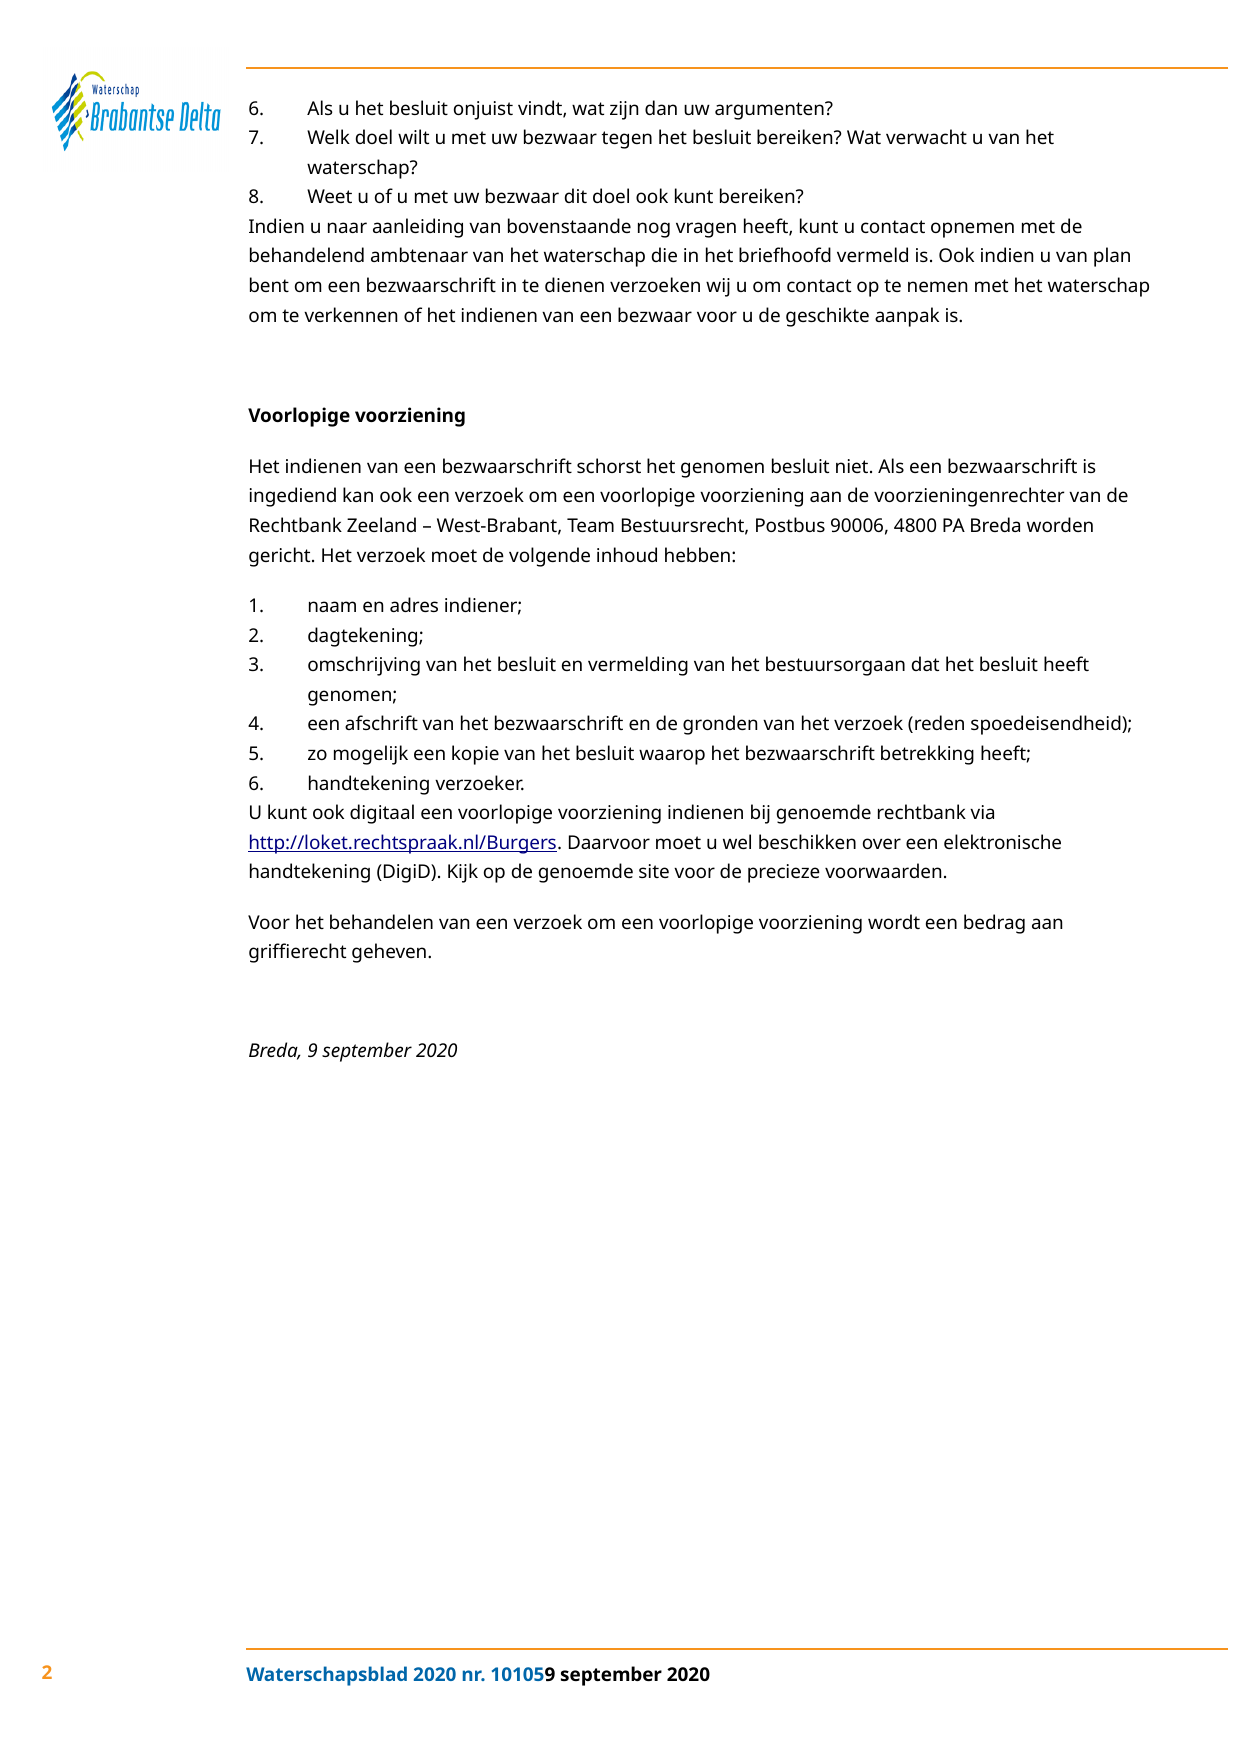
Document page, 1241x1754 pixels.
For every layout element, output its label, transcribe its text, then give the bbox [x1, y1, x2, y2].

list zo mogelijk een kopie van het besluit waarop het bezwaarschrift betrekking heeft; [248, 740, 1152, 766]
text Voor het behandelen van een verzoek om een voorlopige voorziening wordt een bedrag aan griffierecht geheven. [248, 909, 1152, 964]
text U kunt ook digitaal een voorlopige voorziening indienen bij genoemde rechtbank via http://loket.rechtspraak.nl/Burgers. Daarvoor moet u wel beschikken over een elektronische handtekening (DigiD). Kijk op de genoemde site voor de precieze voorwaarden. [248, 799, 1152, 884]
list dagtekening; [248, 622, 1152, 648]
list een afschrift van het bezwaarschrift en de gronden van het verzoek (reden spoedeisendheid); [248, 711, 1152, 736]
text Het indienen van een bezwaarschrift schorst het genomen besluit niet. Als een bezwaarschrift is ingediend kan ook een verzoek om een voorlopige voorziening aan de voorzieningenrechter van de Rechtbank Zeeland – West-Brabant, Team Bestuursrecht, Postbus 90006, 4800 PA Breda worden gericht. Het verzoek moet de volgende inhoud hebben: [248, 453, 1152, 568]
text Indien u naar aanleiding van bovenstaande nog vragen heeft, kunt u contact opnemen met de behandelend ambtenaar van het waterschap die in het briefhoofd vermeld is. Ook indien u van plan bent om een bezwaarschrift in te dienen verzoeken wij u om contact op te nemen met het waterschap om te verkennen of het indienen van een bezwaar voor u de geschikte aanpak is. [248, 213, 1152, 328]
list Welk doel wilt u met uw bezwaar tegen het besluit bereiken? Wat verwacht u van het waterschap? [248, 124, 1152, 180]
list Als u het besluit onjuist vindt, wat zijn dan uw argumenten? [248, 95, 1152, 121]
list Weet u of u met uw bezwaar dit doel ook kunt bereiken? [248, 183, 1152, 209]
picture [41, 47, 231, 172]
text Voorlopige voorziening [248, 403, 1152, 428]
list naam en adres indiener; [248, 592, 1152, 618]
text Breda, 9 september 2020 [248, 1037, 1152, 1062]
list omschrijving van het besluit en vermelding van het bestuursorgaan dat het besluit heeft genomen; [248, 651, 1152, 707]
list handtekening verzoeker. [248, 770, 1152, 796]
